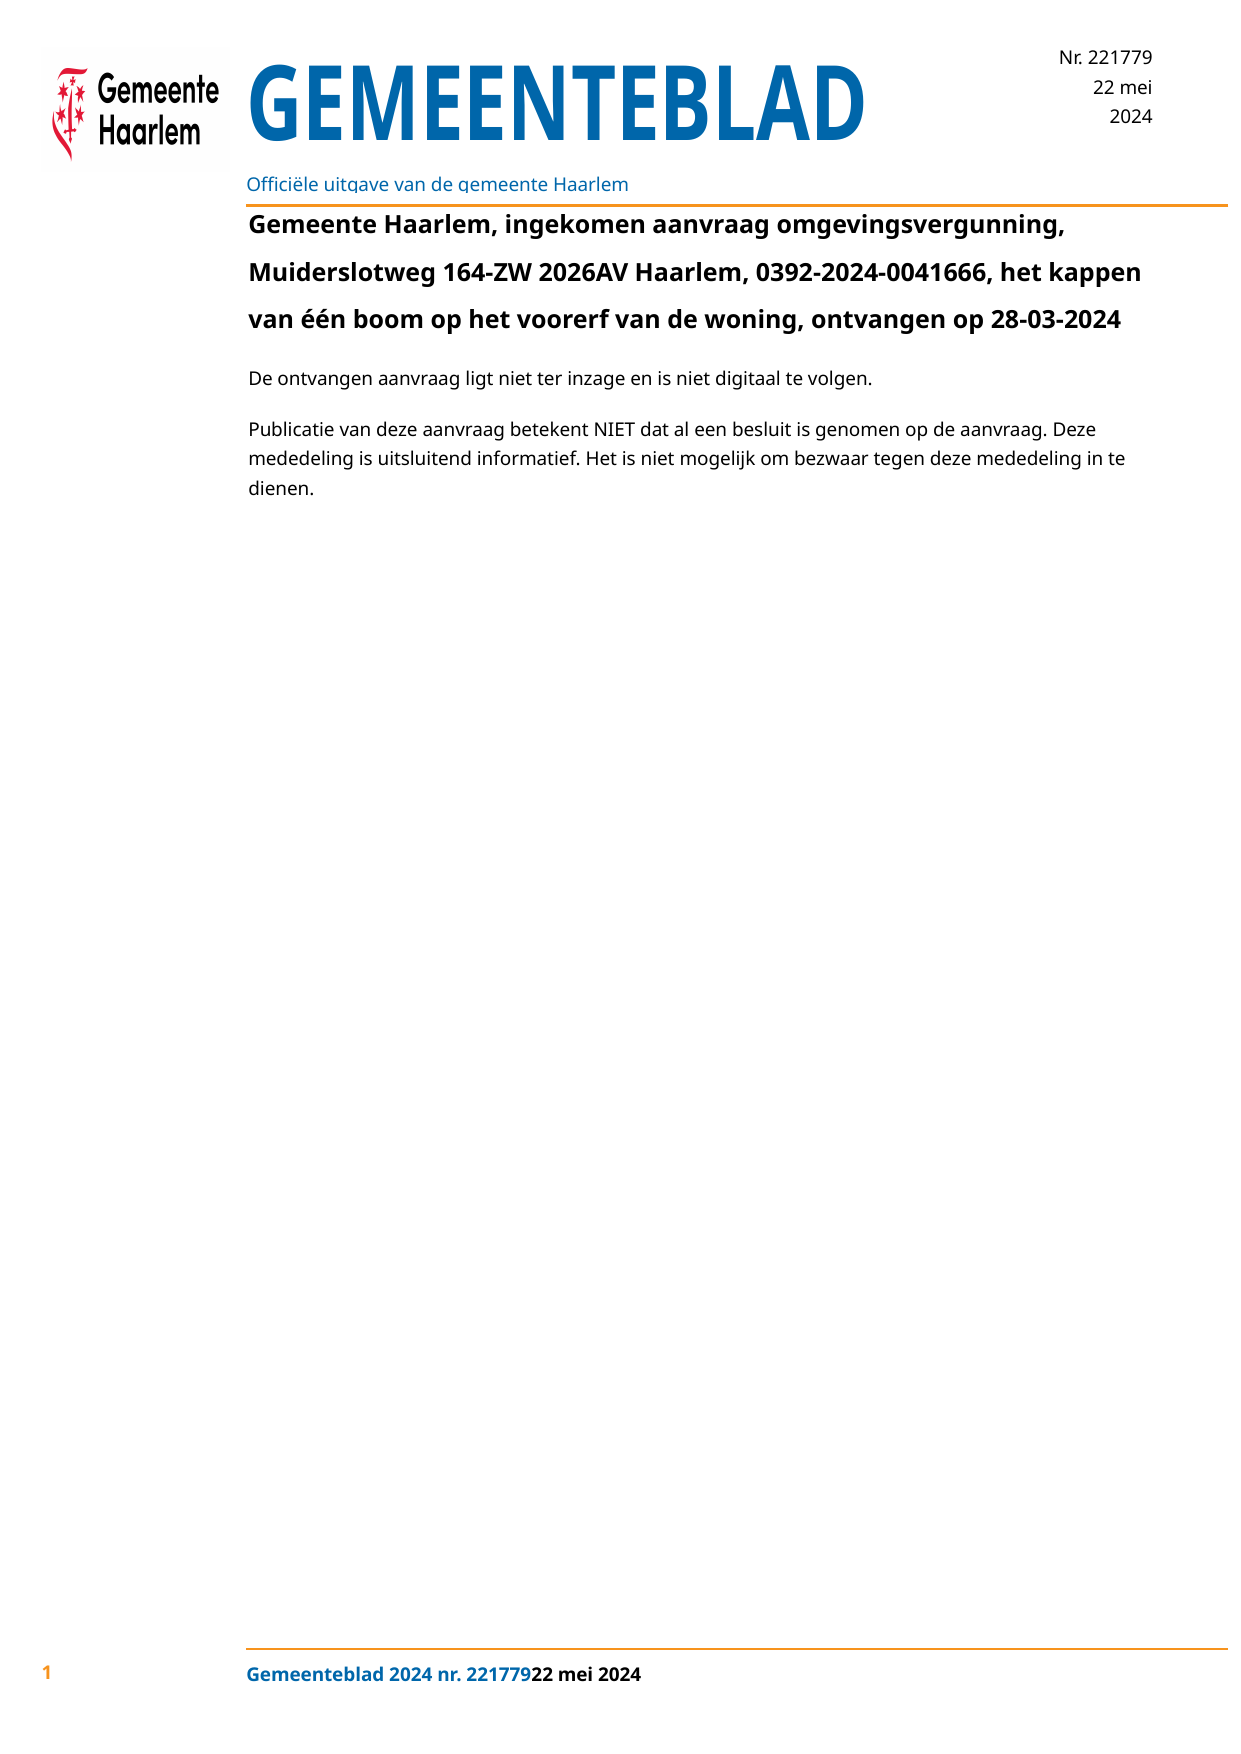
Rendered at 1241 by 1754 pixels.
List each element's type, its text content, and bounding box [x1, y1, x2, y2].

text Gemeente Haarlem, ingekomen aanvraag omgevingsvergunning, Muiderslotweg 164-ZW 2026AV Haarlem, 0392-2024-0041666, het kappen van één boom op het voorerf van de woning, ontvangen op 28-03-2024 [248, 207, 1152, 336]
text Publicatie van deze aanvraag betekent NIET dat al een besluit is genomen op de aanvraag. Deze mededeling is uitsluitend informatief. Het is niet mogelijk om bezwaar tegen deze mededeling in te dienen. [248, 416, 1152, 501]
text De ontvangen aanvraag ligt niet ter inzage en is niet digitaal te volgen. [248, 366, 1152, 391]
picture [41, 47, 231, 172]
